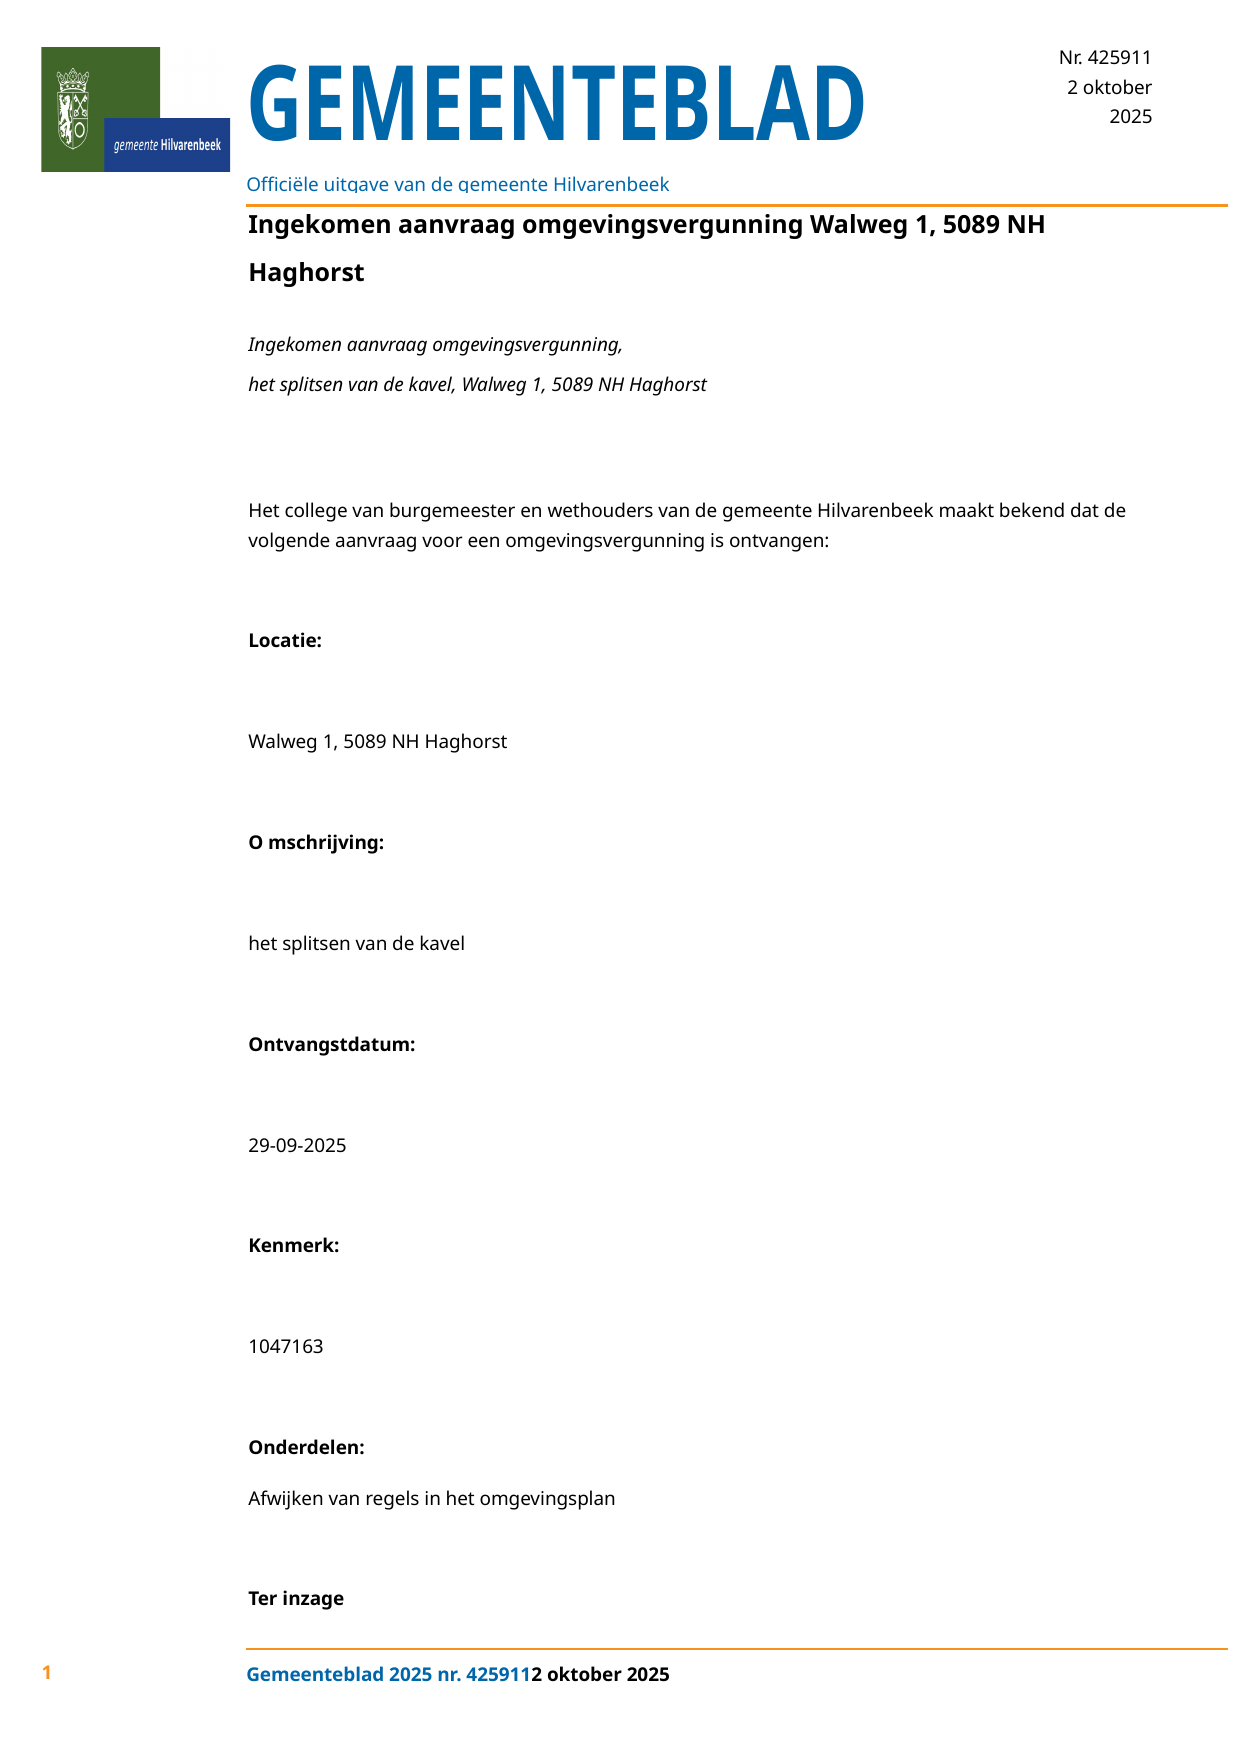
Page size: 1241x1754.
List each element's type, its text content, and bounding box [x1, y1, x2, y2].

text 29-09-2025 [248, 1132, 1152, 1158]
picture [41, 47, 231, 172]
text Ontvangstdatum: [248, 1031, 1152, 1057]
text 1047163 [248, 1333, 1152, 1359]
text Ingekomen aanvraag omgevingsvergunning Walweg 1, 5089 NH Haghorst [248, 207, 1152, 288]
text Locatie: [248, 628, 1152, 653]
text Afwijken van regels in het omgevingsplan [248, 1485, 1152, 1511]
text het splitsen van de kavel, Walweg 1, 5089 NH Haghorst [248, 371, 1152, 396]
text het splitsen van de kavel [248, 930, 1152, 956]
text O mschrijving: [248, 829, 1152, 855]
text Ter inzage [248, 1586, 1152, 1611]
text Walweg 1, 5089 NH Haghorst [248, 728, 1152, 754]
text Kenmerk: [248, 1233, 1152, 1258]
text Onderdelen: [248, 1434, 1152, 1460]
text Ingekomen aanvraag omgevingsvergunning, [248, 331, 1152, 357]
text Het college van burgemeester en wethouders van de gemeente Hilvarenbeek maakt bekend dat de volgende aanvraag voor een omgevingsvergunning is ontvangen: [248, 497, 1152, 553]
